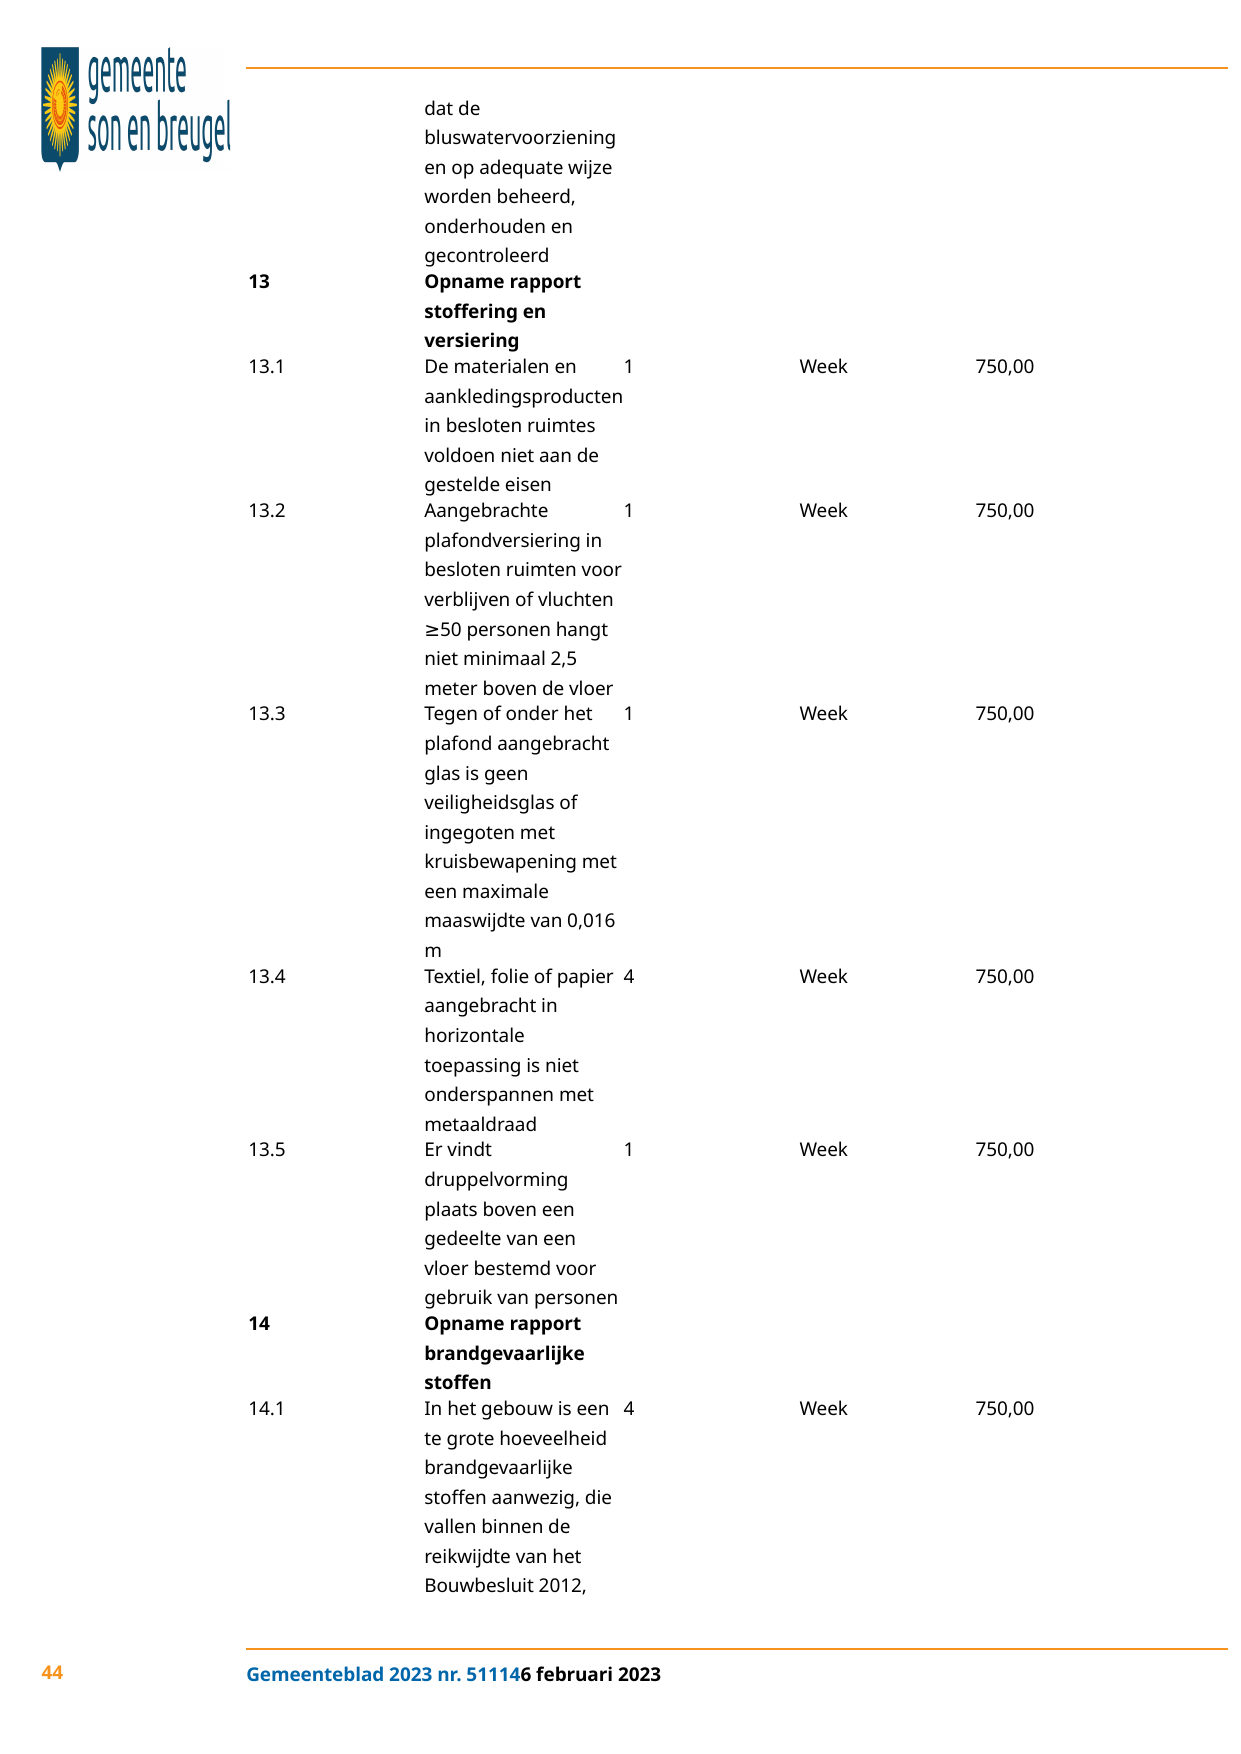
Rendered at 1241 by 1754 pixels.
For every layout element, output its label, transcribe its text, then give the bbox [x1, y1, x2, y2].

table_cell Week [799, 1395, 975, 1598]
table_cell 750,00 [975, 701, 1152, 963]
table_cell Week [799, 963, 975, 1137]
picture [41, 47, 231, 172]
table_cell 13 [248, 269, 424, 353]
table_cell [623, 1310, 799, 1395]
table_cell Week [799, 1137, 975, 1310]
table_cell [623, 95, 799, 268]
table_cell [248, 95, 424, 268]
table_cell Week [799, 701, 975, 963]
table_cell [975, 95, 1152, 268]
table_cell 1 [623, 498, 799, 701]
table_cell 750,00 [975, 498, 1152, 701]
table_cell 1 [623, 1137, 799, 1310]
table_cell Week [799, 353, 975, 497]
table_cell dat de bluswatervoorzieningen op adequate wijze worden beheerd, onderhouden en gecontroleerd [424, 95, 623, 268]
table_cell Week [799, 498, 975, 701]
table_cell [799, 269, 975, 353]
table_cell 13.3 [248, 701, 424, 963]
table_cell 13.4 [248, 963, 424, 1137]
table_cell 4 [623, 963, 799, 1137]
table_cell 1 [623, 701, 799, 963]
table_cell Er vindt druppelvorming plaats boven een gedeelte van een vloer bestemd voor gebruik van personen [424, 1137, 623, 1310]
table_cell Opname rapport stoffering en versiering [424, 269, 623, 353]
table_cell 14.1 [248, 1395, 424, 1598]
table_cell 13.1 [248, 353, 424, 497]
table_cell 750,00 [975, 1137, 1152, 1310]
table_cell 4 [623, 1395, 799, 1598]
table_cell 1 [623, 353, 799, 497]
table_cell Textiel, folie of papier aangebracht in horizontale toepassing is niet onderspannen met metaaldraad [424, 963, 623, 1137]
table_cell In het gebouw is een te grote hoeveelheid brandgevaarlijke stoffen aanwezig, die vallen binnen de reikwijdte van het Bouwbesluit 2012, [424, 1395, 623, 1598]
table_cell 13.2 [248, 498, 424, 701]
table_cell 13.5 [248, 1137, 424, 1310]
table_cell [799, 1310, 975, 1395]
table_cell Opname rapport brandgevaarlijke stoffen [424, 1310, 623, 1395]
table_cell 750,00 [975, 963, 1152, 1137]
table_cell 14 [248, 1310, 424, 1395]
table_cell [975, 1310, 1152, 1395]
table_cell Aangebrachte plafondversiering in besloten ruimten voor verblijven of vluchten ≥50 personen hangt niet minimaal 2,5 meter boven de vloer [424, 498, 623, 701]
table_cell [975, 269, 1152, 353]
table_cell Tegen of onder het plafond aangebracht glas is geen veiligheidsglas of ingegoten met kruisbewapening met een maximale maaswijdte van 0,016 m [424, 701, 623, 963]
table_cell [799, 95, 975, 268]
table_cell [623, 269, 799, 353]
table_cell 750,00 [975, 1395, 1152, 1598]
table_cell De materialen en aankledingsproducten in besloten ruimtes voldoen niet aan de gestelde eisen [424, 353, 623, 497]
table_cell 750,00 [975, 353, 1152, 497]
